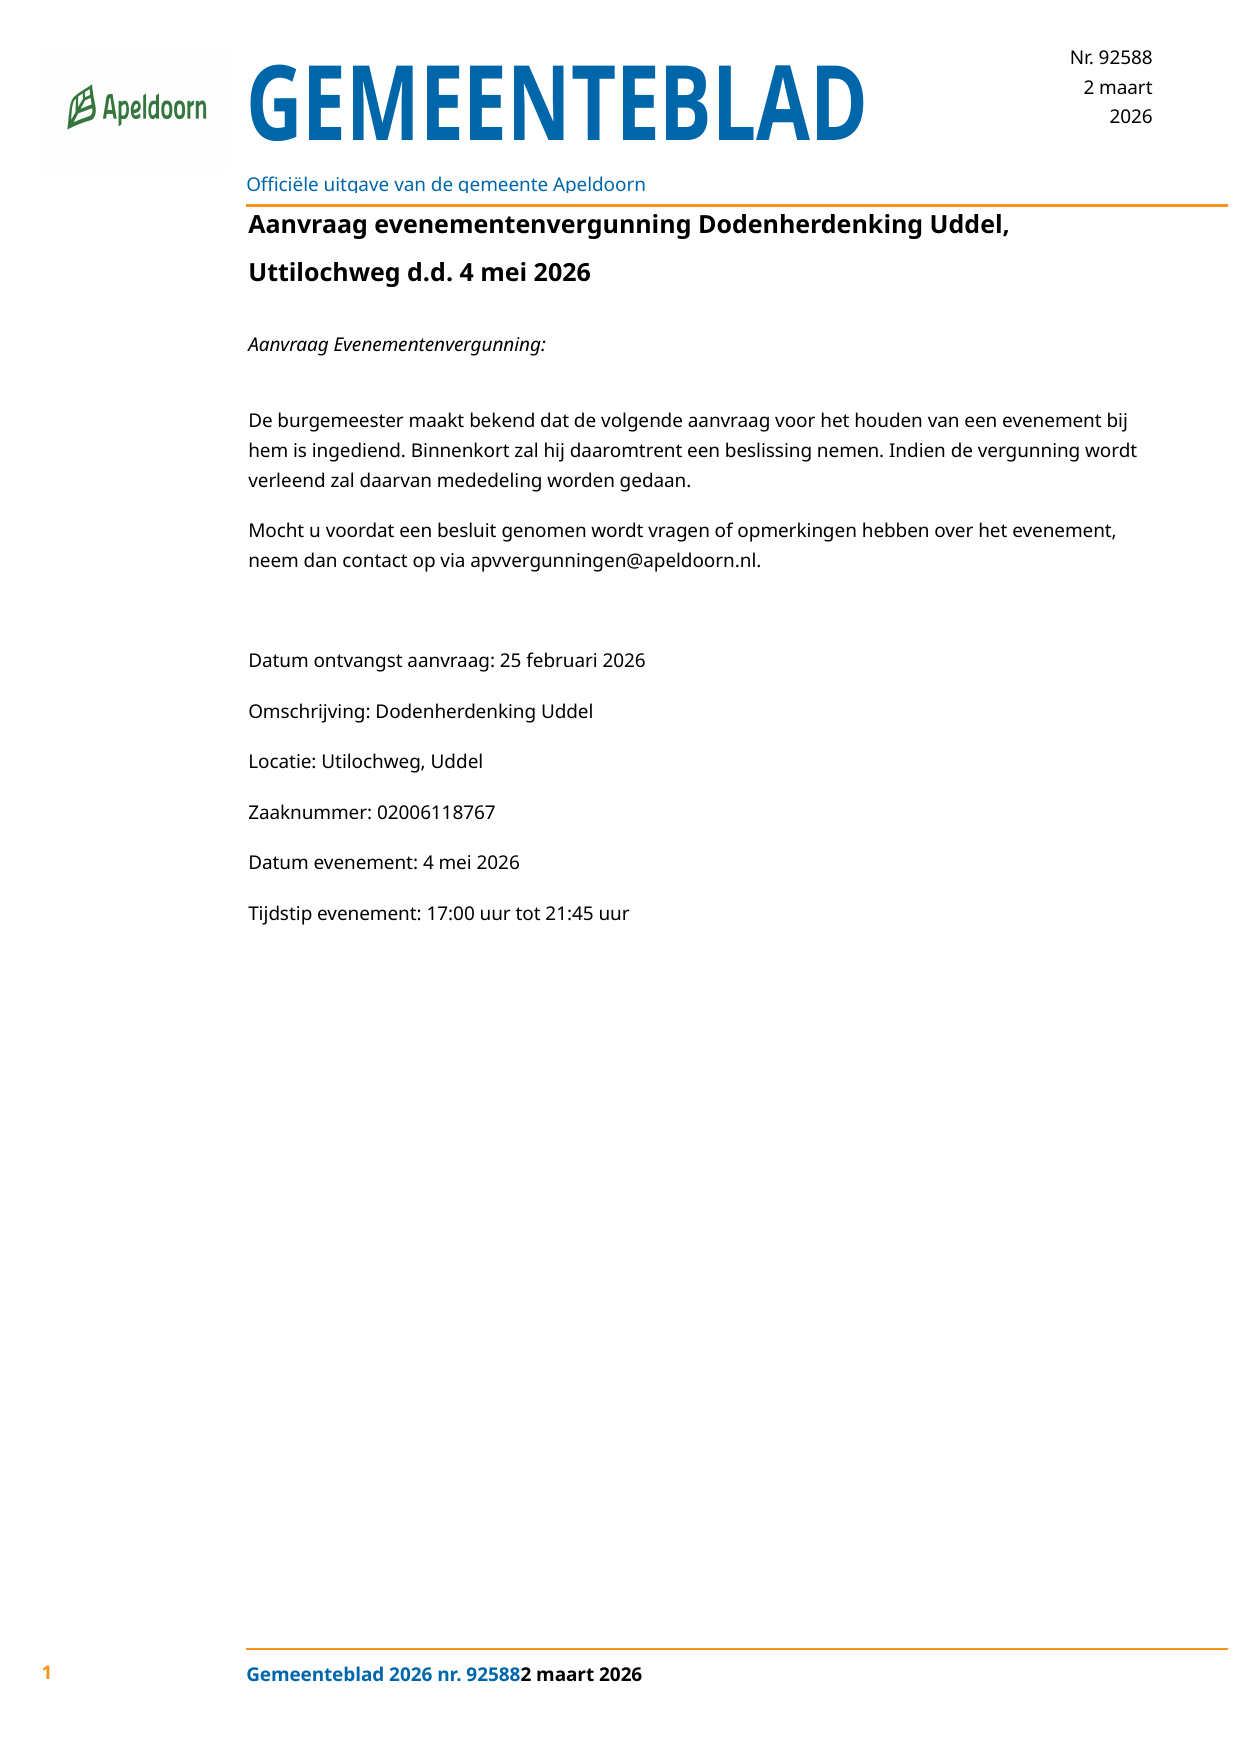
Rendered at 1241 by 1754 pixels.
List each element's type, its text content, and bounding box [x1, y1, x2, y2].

text Zaaknummer: 02006118767 [248, 799, 1152, 824]
text Aanvraag Evenementenvergunning: [248, 331, 1152, 357]
text Omschrijving: Dodenherdenking Uddel [248, 698, 1152, 724]
text De burgemeester maakt bekend dat de volgende aanvraag voor het houden van een evenement bij hem is ingediend. Binnenkort zal hij daaromtrent een beslissing nemen. Indien de vergunning wordt verleend zal daarvan mededeling worden gedaan. [248, 408, 1152, 492]
picture [41, 47, 231, 172]
text Mocht u voordat een besluit genomen wordt vragen of opmerkingen hebben over het evenement, neem dan contact op via apvvergunningen@apeldoorn.nl. [248, 517, 1152, 572]
text Datum evenement: 4 mei 2026 [248, 849, 1152, 875]
text Tijdstip evenement: 17:00 uur tot 21:45 uur [248, 900, 1152, 925]
text Aanvraag evenementenvergunning Dodenherdenking Uddel, Uttilochweg d.d. 4 mei 2026 [248, 207, 1152, 288]
text Datum ontvangst aanvraag: 25 februari 2026 [248, 648, 1152, 673]
text Locatie: Utilochweg, Uddel [248, 748, 1152, 774]
